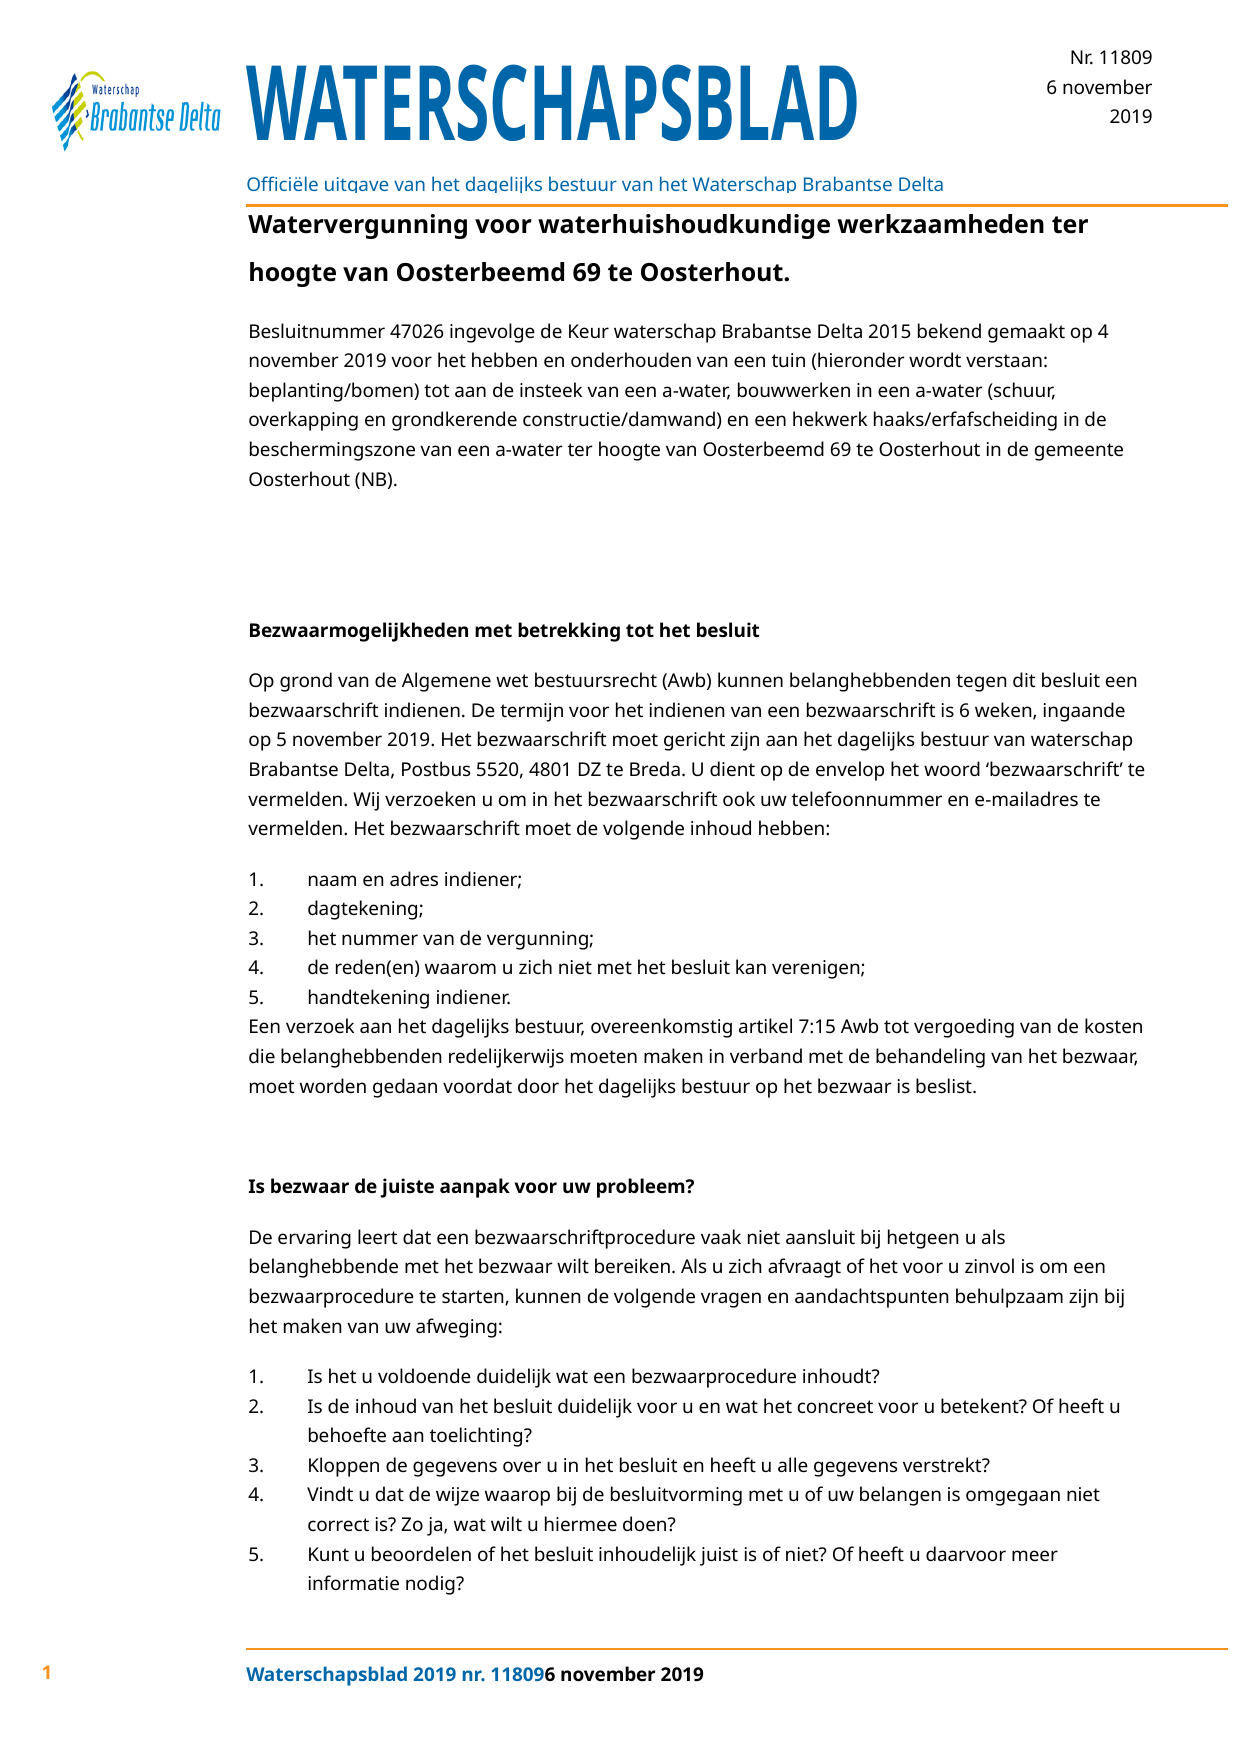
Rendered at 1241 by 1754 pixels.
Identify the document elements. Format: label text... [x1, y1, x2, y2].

text Is bezwaar de juiste aanpak voor uw probleem? [248, 1174, 1152, 1199]
list Kloppen de gegevens over u in het besluit en heeft u alle gegevens verstrekt? [248, 1452, 1152, 1478]
list handtekening indiener. [248, 984, 1152, 1010]
list Kunt u beoordelen of het besluit inhoudelijk juist is of niet? Of heeft u daarvoor meer informatie nodig? [248, 1541, 1152, 1596]
text De ervaring leert dat een bezwaarschriftprocedure vaak niet aansluit bij hetgeen u als belanghebbende met het bezwaar wilt bereiken. Als u zich afvraagt of het voor u zinvol is om een bezwaarprocedure te starten, kunnen de volgende vragen en aandachtspunten behulpzaam zijn bij het maken van uw afweging: [248, 1224, 1152, 1339]
list Is de inhoud van het besluit duidelijk voor u en wat het concreet voor u betekent? Of heeft u behoefte aan toelichting? [248, 1393, 1152, 1448]
picture [41, 47, 231, 172]
list het nummer van de vergunning; [248, 925, 1152, 951]
list de reden(en) waarom u zich niet met het besluit kan verenigen; [248, 954, 1152, 980]
text Besluitnummer 47026 ingevolge de Keur waterschap Brabantse Delta 2015 bekend gemaakt op 4 november 2019 voor het hebben en onderhouden van een tuin (hieronder wordt verstaan: beplanting/bomen) tot aan de insteek van een a-water, bouwwerken in een a-water (schuur, overkapping en grondkerende constructie/damwand) en een hekwerk haaks/erfafscheiding in de beschermingszone van een a-water ter hoogte van Oosterbeemd 69 te Oosterhout in de gemeente Oosterhout (NB). [248, 318, 1152, 492]
list dagtekening; [248, 895, 1152, 921]
text Bezwaarmogelijkheden met betrekking tot het besluit [248, 617, 1152, 643]
list Is het u voldoende duidelijk wat een bezwaarprocedure inhoudt? [248, 1363, 1152, 1389]
text Op grond van de Algemene wet bestuursrecht (Awb) kunnen belanghebbenden tegen dit besluit een bezwaarschrift indienen. De termijn voor het indienen van een bezwaarschrift is 6 weken, ingaande op 5 november 2019. Het bezwaarschrift moet gericht zijn aan het dagelijks bestuur van waterschap Brabantse Delta, Postbus 5520, 4801 DZ te Breda. U dient op de envelop het woord ‘bezwaarschrift’ te vermelden. Wij verzoeken u om in het bezwaarschrift ook uw telefoonnummer en e‑mailadres te vermelden. Het bezwaarschrift moet de volgende inhoud hebben: [248, 667, 1152, 841]
list Vindt u dat de wijze waarop bij de besluitvorming met u of uw belangen is omgegaan niet correct is? Zo ja, wat wilt u hiermee doen? [248, 1482, 1152, 1537]
text Watervergunning voor waterhuishoudkundige werkzaamheden ter hoogte van Oosterbeemd 69 te Oosterhout. [248, 207, 1152, 288]
text Een verzoek aan het dagelijks bestuur, overeenkomstig artikel 7:15 Awb tot vergoeding van de kosten die belanghebbenden redelijkerwijs moeten maken in verband met de behandeling van het bezwaar, moet worden gedaan voordat door het dagelijks bestuur op het bezwaar is beslist. [248, 1014, 1152, 1099]
list naam en adres indiener; [248, 866, 1152, 892]
